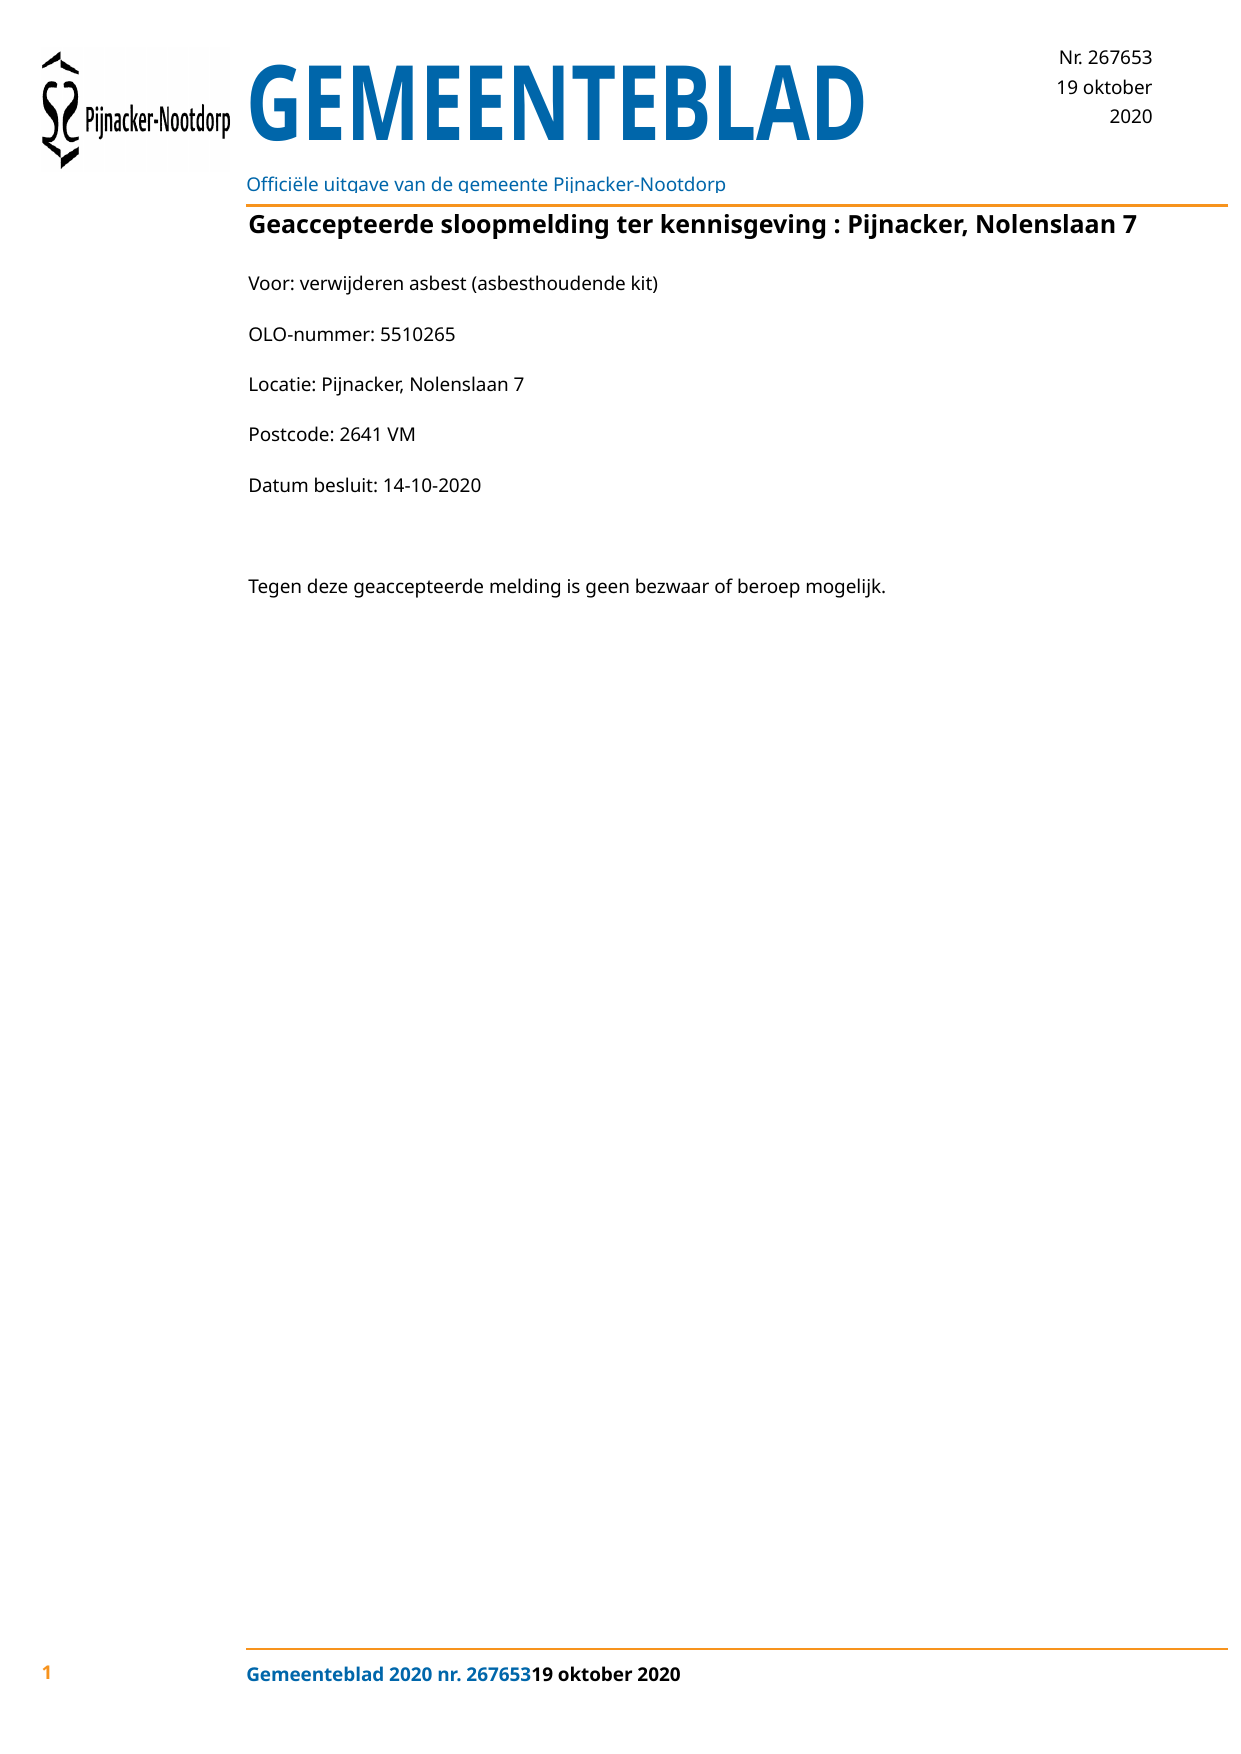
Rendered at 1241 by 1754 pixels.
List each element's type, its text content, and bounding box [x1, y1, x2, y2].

text Postcode: 2641 VM [248, 422, 1152, 447]
picture [41, 47, 231, 172]
text Datum besluit: 14-10-2020 [248, 472, 1152, 498]
text OLO-nummer: 5510265 [248, 321, 1152, 346]
text Geaccepteerde sloopmelding ter kennisgeving : Pijnacker, Nolenslaan 7 [248, 207, 1152, 241]
text Locatie: Pijnacker, Nolenslaan 7 [248, 371, 1152, 397]
text Tegen deze geaccepteerde melding is geen bezwaar of beroep mogelijk. [248, 573, 1152, 598]
text Voor: verwijderen asbest (asbesthoudende kit) [248, 270, 1152, 296]
